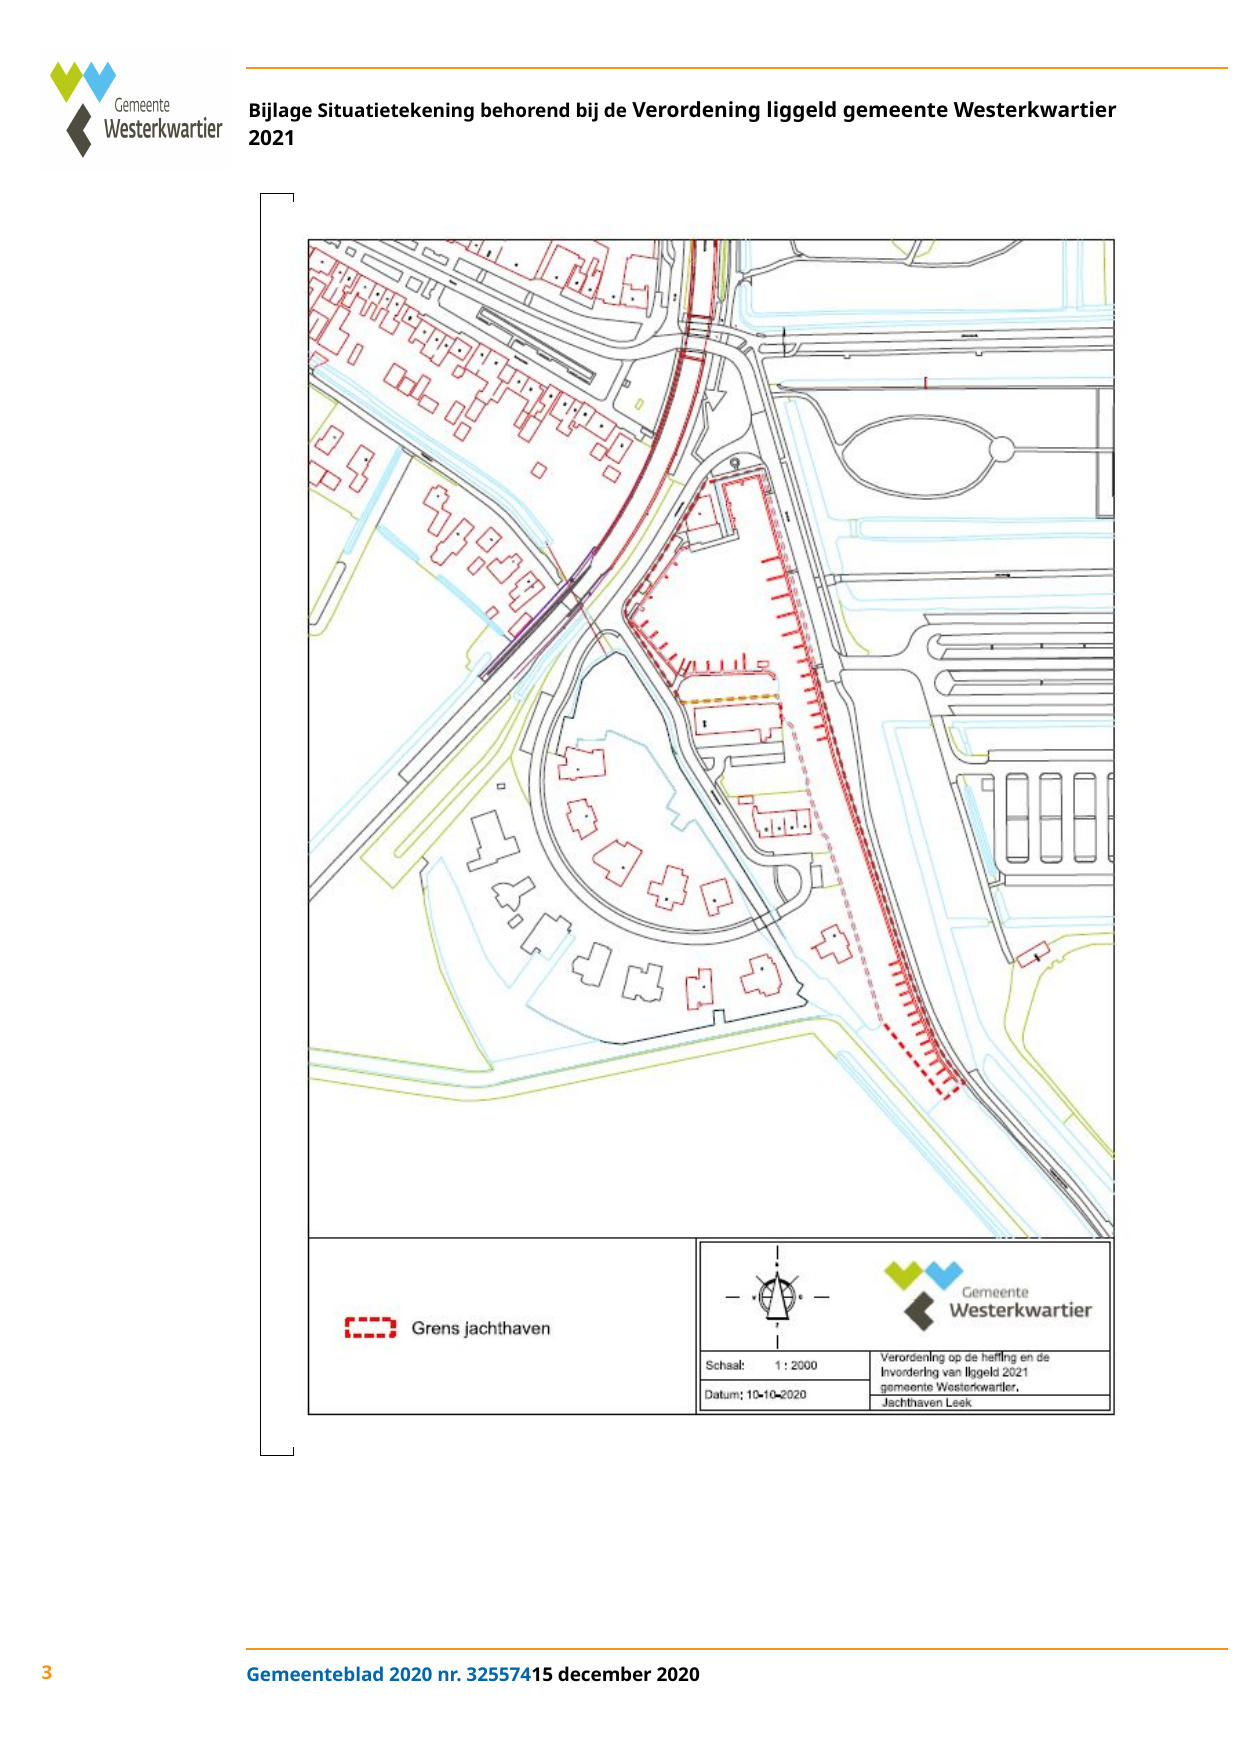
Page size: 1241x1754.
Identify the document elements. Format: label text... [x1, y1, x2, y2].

picture [268, 202, 1155, 1447]
text Bijlage Situatietekening behorend bij de Verordening liggeld gemeente Westerkwartier 2021 [248, 95, 1152, 152]
picture [41, 47, 231, 172]
